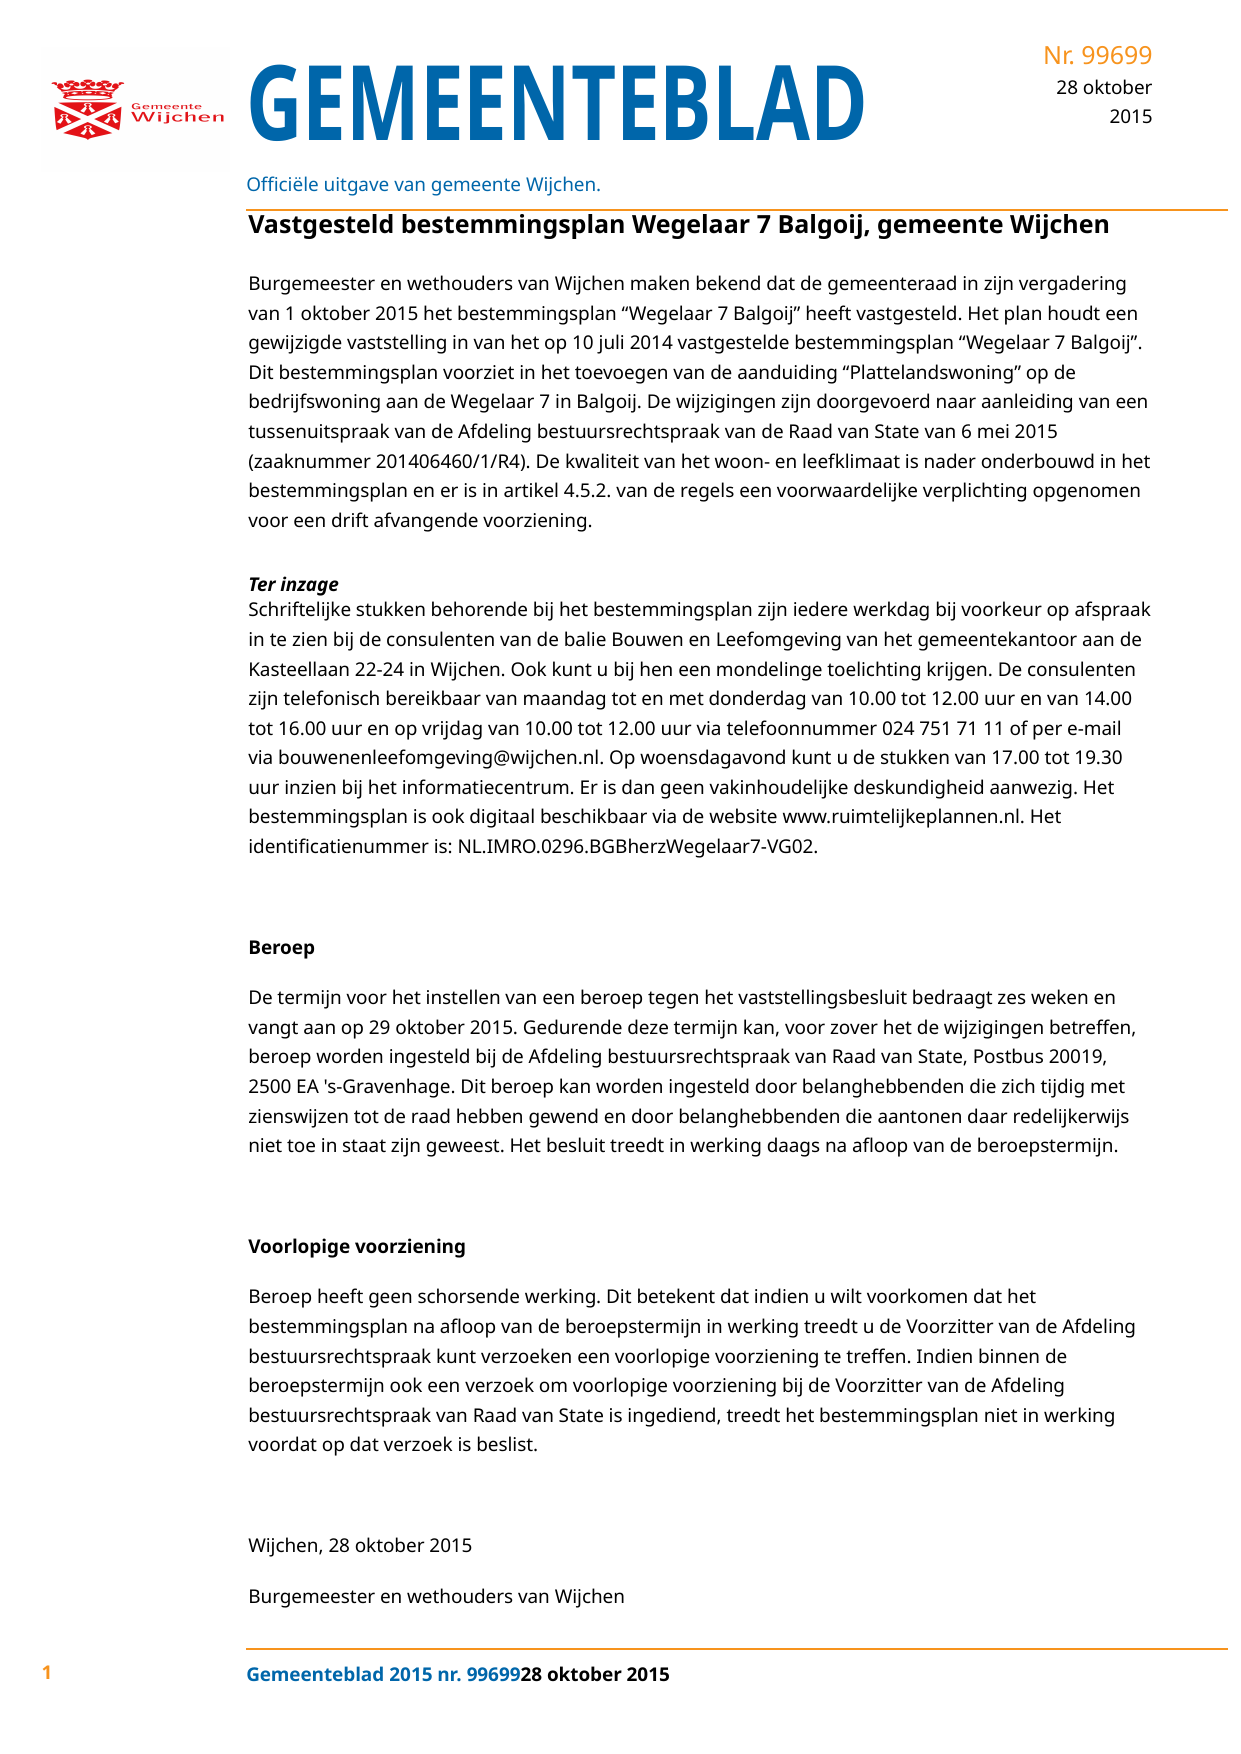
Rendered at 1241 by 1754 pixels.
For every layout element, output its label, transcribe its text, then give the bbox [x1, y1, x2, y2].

text Vastgesteld bestemmingsplan Wegelaar 7 Balgoij, gemeente Wijchen [248, 211, 1152, 241]
text Beroep heeft geen schorsende werking. Dit betekent dat indien u wilt voorkomen dat het bestemmingsplan na afloop van de beroepstermijn in werking treedt u de Voorzitter van de Afdeling bestuursrechtspraak kunt verzoeken een voorlopige voorziening te treffen. Indien binnen de beroepstermijn ook een verzoek om voorlopige voorziening bij de Voorzitter van de Afdeling bestuursrechtspraak van Raad van State is ingediend, treedt het bestemmingsplan niet in werking voordat op dat verzoek is beslist. [248, 1284, 1152, 1457]
text Beroep [248, 934, 1152, 960]
text Burgemeester en wethouders van Wijchen [248, 1583, 1152, 1609]
text Schriftelijke stukken behorende bij het bestemmingsplan zijn iedere werkdag bij voorkeur op afspraak in te zien bij de consulenten van de balie Bouwen en Leefomgeving van het gemeentekantoor aan de Kasteellaan 22-24 in Wijchen. Ook kunt u bij hen een mondelinge toelichting krijgen. De consulenten zijn telefonisch bereikbaar van maandag tot en met donderdag van 10.00 tot 12.00 uur en van 14.00 tot 16.00 uur en op vrijdag van 10.00 tot 12.00 uur via telefoonnummer 024 751 71 11 of per e-mail via bouwenenleefomgeving@wijchen.nl. Op woensdagavond kunt u de stukken van 17.00 tot 19.30 uur inzien bij het informatiecentrum. Er is dan geen vakinhoudelijke deskundigheid aanwezig. Het bestemmingsplan is ook digitaal beschikbaar via de website www.ruimtelijkeplannen.nl. Het identificatienummer is: NL.IMRO.0296.BGBherzWegelaar7-VG02. [248, 597, 1152, 859]
picture [41, 47, 231, 172]
text Wijchen, 28 oktober 2015 [248, 1532, 1152, 1558]
text Voorlopige voorziening [248, 1233, 1152, 1259]
text Burgemeester en wethouders van Wijchen maken bekend dat de gemeenteraad in zijn vergadering van 1 oktober 2015 het bestemmingsplan “Wegelaar 7 Balgoij” heeft vastgesteld. Het plan houdt een gewijzigde vaststelling in van het op 10 juli 2014 vastgestelde bestemmingsplan “Wegelaar 7 Balgoij”. Dit bestemmingsplan voorziet in het toevoegen van de aanduiding “Plattelandswoning” op de bedrijfswoning aan de Wegelaar 7 in Balgoij. De wijzigingen zijn doorgevoerd naar aanleiding van een tussenuitspraak van de Afdeling bestuursrechtspraak van de Raad van State van 6 mei 2015 (zaaknummer 201406460/1/R4). De kwaliteit van het woon- en leefklimaat is nader onderbouwd in het bestemmingsplan en er is in artikel 4.5.2. van de regels een voorwaardelijke verplichting opgenomen voor een drift afvangende voorziening. [248, 270, 1152, 533]
text De termijn voor het instellen van een beroep tegen het vaststellingsbesluit bedraagt zes weken en vangt aan op 29 oktober 2015. Gedurende deze termijn kan, voor zover het de wijzigingen betreffen, beroep worden ingesteld bij de Afdeling bestuursrechtspraak van Raad van State, Postbus 20019, 2500 EA 's-Gravenhage. Dit beroep kan worden ingesteld door belanghebbenden die zich tijdig met zienswijzen tot de raad hebben gewend en door belanghebbenden die aantonen daar redelijkerwijs niet toe in staat zijn geweest. Het besluit treedt in werking daags na afloop van de beroepstermijn. [248, 984, 1152, 1158]
text Ter inzage [248, 571, 1152, 597]
